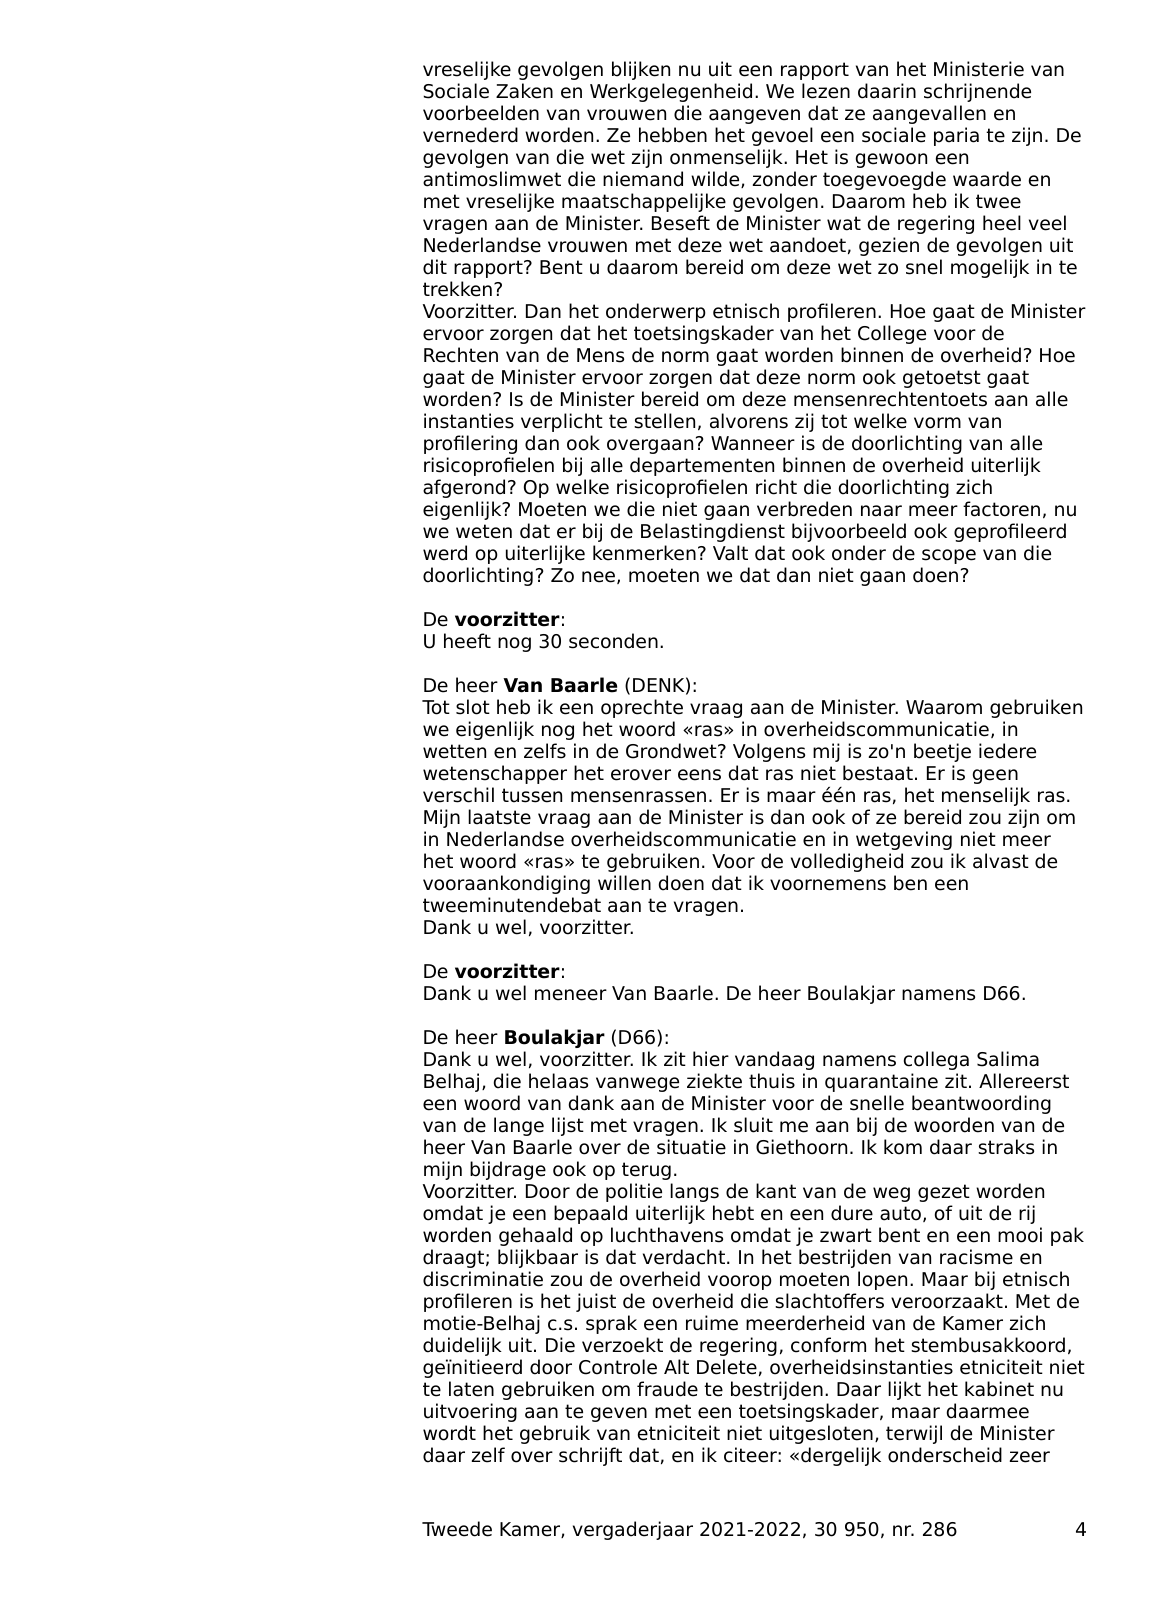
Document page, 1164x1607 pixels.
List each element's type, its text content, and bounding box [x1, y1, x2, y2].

text Voorzitter. Dan het onderwerp etnisch profileren. Hoe gaat de Minister ervoor zorgen dat het toetsingskader van het College voor de Rechten van de Mens de norm gaat worden binnen de overheid? Hoe gaat de Minister ervoor zorgen dat deze norm ook getoetst gaat worden? Is de Minister bereid om deze mensenrechtentoets aan alle instanties verplicht te stellen, alvorens zij tot welke vorm van profilering dan ook overgaan? Wanneer is de doorlichting van alle risicoprofielen bij alle departementen binnen de overheid uiterlijk afgerond? Op welke risicoprofielen richt die doorlichting zich eigenlijk? Moeten we die niet gaan verbreden naar meer factoren, nu we weten dat er bij de Belastingdienst bijvoorbeeld ook geprofileerd werd op uiterlijke kenmerken? Valt dat ook onder de scope van die doorlichting? Zo nee, moeten we dat dan niet gaan doen? [422, 301, 1087, 587]
text Dank u wel, voorzitter. [422, 917, 1087, 939]
text vreselijke gevolgen blijken nu uit een rapport van het Ministerie van Sociale Zaken en Werkgelegenheid. We lezen daarin schrijnende voorbeelden van vrouwen die aangeven dat ze aangevallen en vernederd worden. Ze hebben het gevoel een sociale paria te zijn. De gevolgen van die wet zijn onmenselijk. Het is gewoon een antimoslimwet die niemand wilde, zonder toegevoegde waarde en met vreselijke maatschappelijke gevolgen. Daarom heb ik twee vragen aan de Minister. Beseft de Minister wat de regering heel veel Nederlandse vrouwen met deze wet aandoet, gezien de gevolgen uit dit rapport? Bent u daarom bereid om deze wet zo snel mogelijk in te trekken? [422, 59, 1087, 301]
text De voorzitter: [422, 609, 1087, 631]
text De voorzitter: [422, 961, 1087, 983]
text U heeft nog 30 seconden. [422, 631, 1087, 653]
text Tot slot heb ik een oprechte vraag aan de Minister. Waarom gebruiken we eigenlijk nog het woord «ras» in overheidscommunicatie, in wetten en zelfs in de Grondwet? Volgens mij is zo'n beetje iedere wetenschapper het erover eens dat ras niet bestaat. Er is geen verschil tussen mensenrassen. Er is maar één ras, het menselijk ras. Mijn laatste vraag aan de Minister is dan ook of ze bereid zou zijn om in Nederlandse overheidscommunicatie en in wetgeving niet meer het woord «ras» te gebruiken. Voor de volledigheid zou ik alvast de vooraankondiging willen doen dat ik voornemens ben een tweeminutendebat aan te vragen. [422, 697, 1087, 917]
text Dank u wel meneer Van Baarle. De heer Boulakjar namens D66. [422, 983, 1087, 1005]
text Dank u wel, voorzitter. Ik zit hier vandaag namens collega Salima Belhaj, die helaas vanwege ziekte thuis in quarantaine zit. Allereerst een woord van dank aan de Minister voor de snelle beantwoording van de lange lijst met vragen. Ik sluit me aan bij de woorden van de heer Van Baarle over de situatie in Giethoorn. Ik kom daar straks in mijn bijdrage ook op terug. [422, 1049, 1087, 1181]
text De heer Boulakjar (D66): [422, 1027, 1087, 1049]
text Voorzitter. Door de politie langs de kant van de weg gezet worden omdat je een bepaald uiterlijk hebt en een dure auto, of uit de rij worden gehaald op luchthavens omdat je zwart bent en een mooi pak draagt; blijkbaar is dat verdacht. In het bestrijden van racisme en discriminatie zou de overheid voorop moeten lopen. Maar bij etnisch profileren is het juist de overheid die slachtoffers veroorzaakt. Met de motie-Belhaj c.s. sprak een ruime meerderheid van de Kamer zich duidelijk uit. Die verzoekt de regering, conform het stembusakkoord, geïnitieerd door Controle Alt Delete, overheidsinstanties etniciteit niet te laten gebruiken om fraude te bestrijden. Daar lijkt het kabinet nu uitvoering aan te geven met een toetsingskader, maar daarmee wordt het gebruik van etniciteit niet uitgesloten, terwijl de Minister daar zelf over schrijft dat, en ik citeer: «dergelijk onderscheid zeer [422, 1181, 1087, 1467]
text De heer Van Baarle (DENK): [422, 675, 1087, 697]
